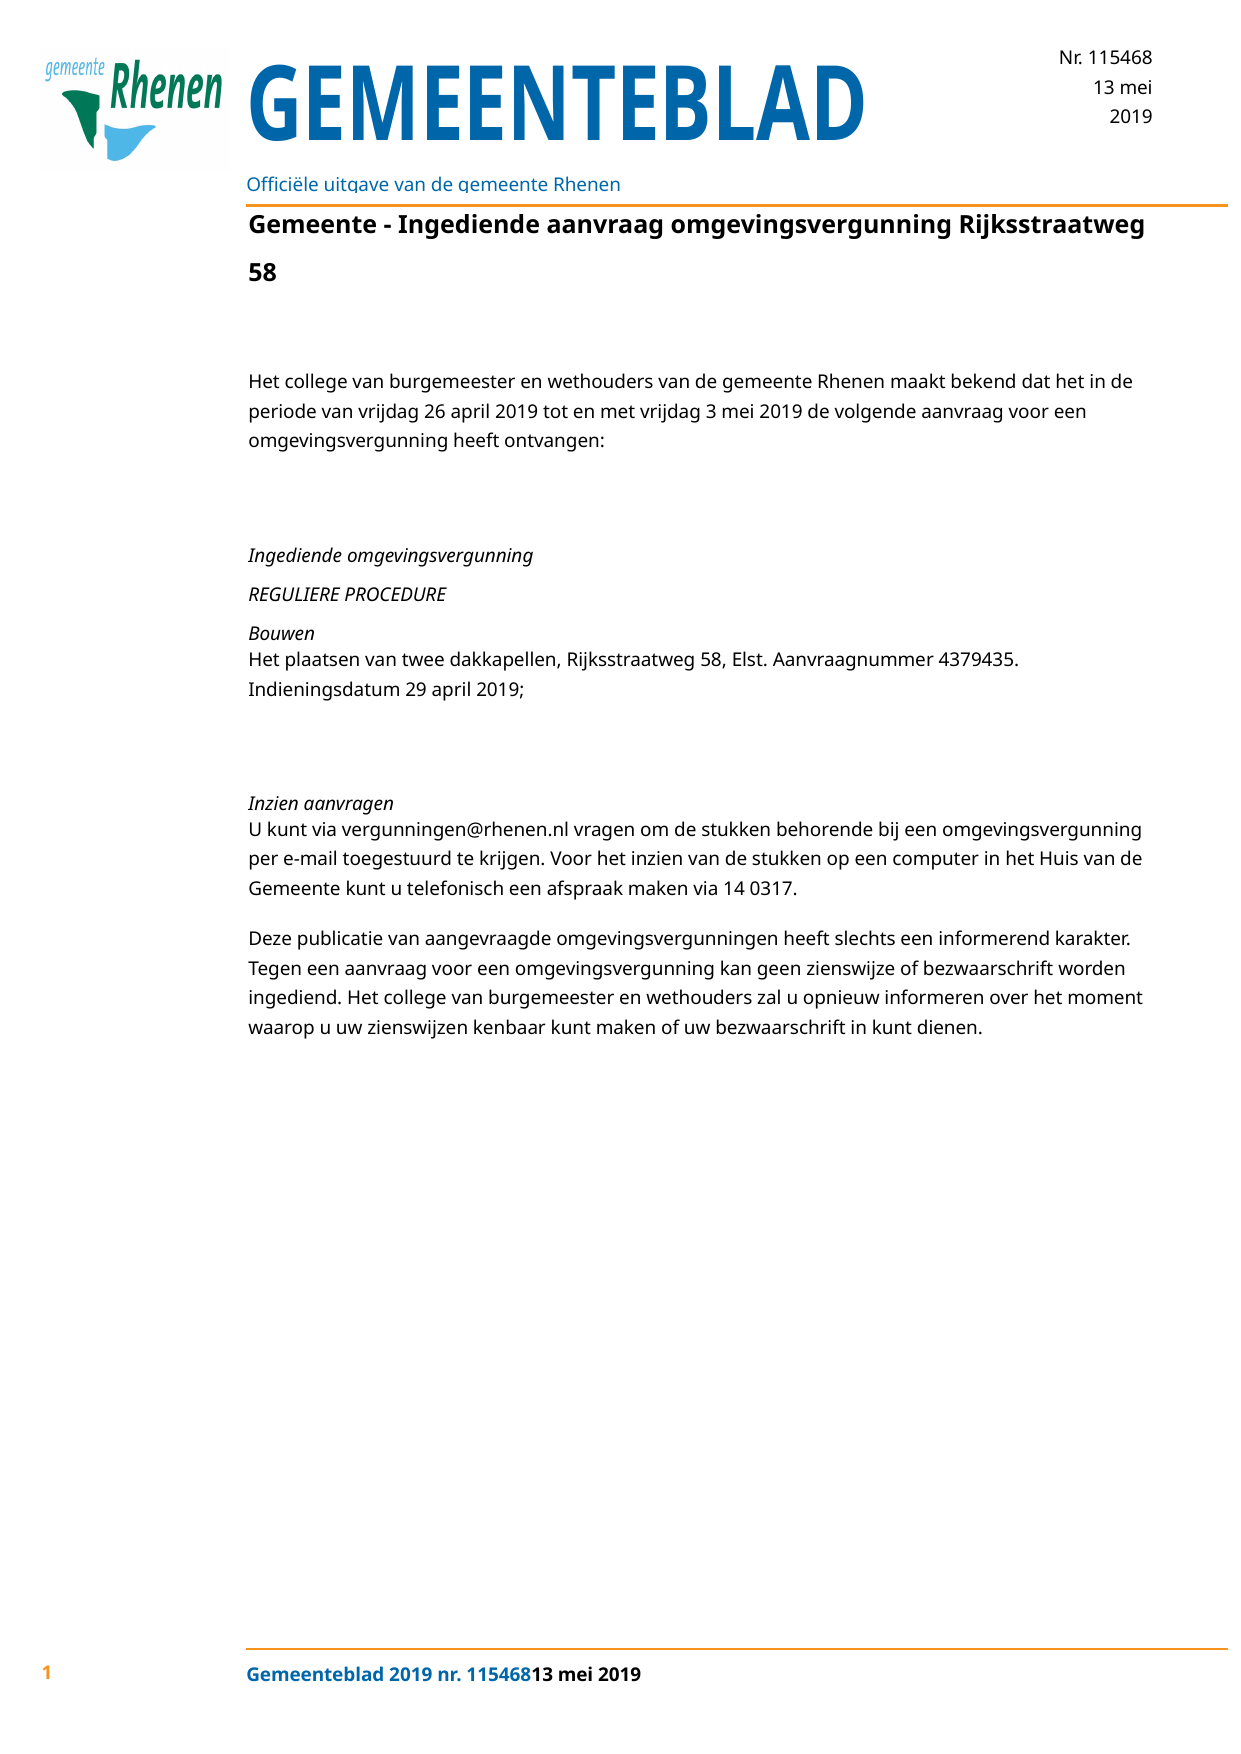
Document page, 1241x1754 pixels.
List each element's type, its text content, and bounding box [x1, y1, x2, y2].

text Bouwen [248, 620, 1152, 646]
text Gemeente - Ingediende aanvraag omgevingsvergunning Rijksstraatweg 58 [248, 207, 1152, 288]
text REGULIERE PROCEDURE [248, 581, 1152, 607]
text Deze publicatie van aangevraagde omgevingsvergunningen heeft slechts een informerend karakter. Tegen een aanvraag voor een omgevingsvergunning kan geen zienswijze of bezwaarschrift worden ingediend. Het college van burgemeester en wethouders zal u opnieuw informeren over het moment waarop u uw zienswijzen kenbaar kunt maken of uw bezwaarschrift in kunt dienen. [248, 925, 1152, 1040]
text Het college van burgemeester en wethouders van de gemeente Rhenen maakt bekend dat het in de periode van vrijdag 26 april 2019 tot en met vrijdag 3 mei 2019 de volgende aanvraag voor een omgevingsvergunning heeft ontvangen: [248, 368, 1152, 453]
text U kunt via vergunningen@rhenen.nl vragen om de stukken behorende bij een omgevingsvergunning per e-mail toegestuurd te krijgen. Voor het inzien van de stukken op een computer in het Huis van de Gemeente kunt u telefonisch een afspraak maken via 14 0317. [248, 816, 1152, 901]
text Inzien aanvragen [248, 790, 1152, 816]
text Het plaatsen van twee dakkapellen, Rijksstraatweg 58, Elst. Aanvraagnummer 4379435. Indieningsdatum 29 april 2019; [248, 646, 1152, 701]
text Ingediende omgevingsvergunning [248, 542, 1152, 568]
picture [41, 47, 231, 172]
